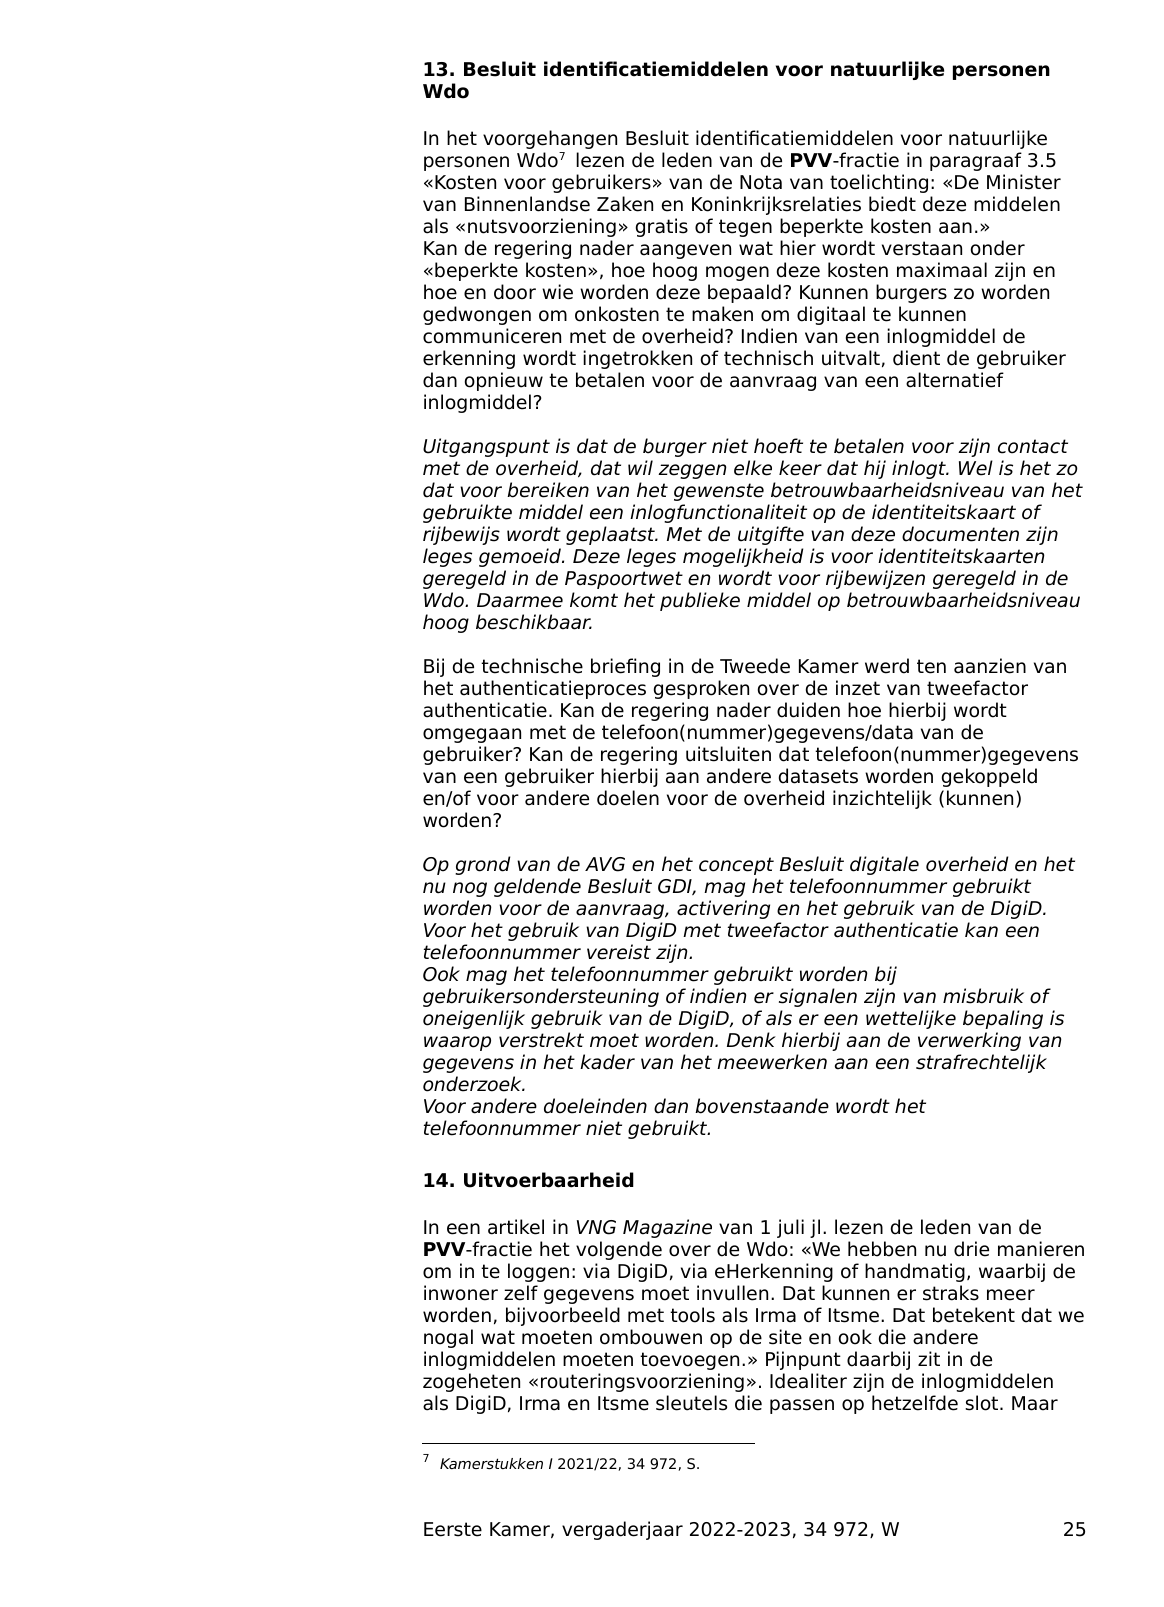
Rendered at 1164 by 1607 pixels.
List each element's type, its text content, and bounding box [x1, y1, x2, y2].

text Voor andere doeleinden dan bovenstaande wordt het telefoonnummer niet gebruikt. [422, 1096, 1087, 1140]
subtitle 13. Besluit identificatiemiddelen voor natuurlijke personen Wdo [422, 59, 1087, 103]
text Ook mag het telefoonnummer gebruikt worden bij gebruikersondersteuning of indien er signalen zijn van misbruik of oneigenlijk gebruik van de DigiD, of als er een wettelijke bepaling is waarop verstrekt moet worden. Denk hierbij aan de verwerking van gegevens in het kader van het meewerken aan een strafrechtelijk onderzoek. [422, 964, 1087, 1096]
subtitle 14. Uitvoerbaarheid [422, 1170, 1087, 1192]
text Bij de technische briefing in de Tweede Kamer werd ten aanzien van het authenticatieproces gesproken over de inzet van tweefactor authenticatie. Kan de regering nader duiden hoe hierbij wordt omgegaan met de telefoon(nummer)gegevens/data van de gebruiker? Kan de regering uitsluiten dat telefoon(nummer)gegevens van een gebruiker hierbij aan andere datasets worden gekoppeld en/of voor andere doelen voor de overheid inzichtelijk (kunnen) worden? [422, 656, 1087, 832]
text Op grond van de AVG en het concept Besluit digitale overheid en het nu nog geldende Besluit GDI, mag het telefoonnummer gebruikt worden voor de aanvraag, activering en het gebruik van de DigiD. Voor het gebruik van DigiD met tweefactor authenticatie kan een telefoonnummer vereist zijn. [422, 854, 1087, 964]
text Kamerstukken I 2021/22, 34 972, S. [422, 1452, 1087, 1474]
text Uitgangspunt is dat de burger niet hoeft te betalen voor zijn contact met de overheid, dat wil zeggen elke keer dat hij inlogt. Wel is het zo dat voor bereiken van het gewenste betrouwbaarheidsniveau van het gebruikte middel een inlogfunctionaliteit op de identiteitskaart of rijbewijs wordt geplaatst. Met de uitgifte van deze documenten zijn leges gemoeid. Deze leges mogelijkheid is voor identiteitskaarten geregeld in de Paspoortwet en wordt voor rijbewijzen geregeld in de Wdo. Daarmee komt het publieke middel op betrouwbaarheidsniveau hoog beschikbaar. [422, 436, 1087, 634]
text In het voorgehangen Besluit identificatiemiddelen voor natuurlijke personen Wdo lezen de leden van de PVV-fractie in paragraaf 3.5 «Kosten voor gebruikers» van de Nota van toelichting: «De Minister van Binnenlandse Zaken en Koninkrijksrelaties biedt deze middelen als «nutsvoorziening» gratis of tegen beperkte kosten aan.» [422, 128, 1087, 238]
text Kan de regering nader aangeven wat hier wordt verstaan onder «beperkte kosten», hoe hoog mogen deze kosten maximaal zijn en hoe en door wie worden deze bepaald? Kunnen burgers zo worden gedwongen om onkosten te maken om digitaal te kunnen communiceren met de overheid? Indien van een inlogmiddel de erkenning wordt ingetrokken of technisch uitvalt, dient de gebruiker dan opnieuw te betalen voor de aanvraag van een alternatief inlogmiddel? [422, 238, 1087, 414]
text In een artikel in VNG Magazine van 1 juli jl. lezen de leden van de PVV-fractie het volgende over de Wdo: «We hebben nu drie manieren om in te loggen: via DigiD, via eHerkenning of handmatig, waarbij de inwoner zelf gegevens moet invullen. Dat kunnen er straks meer worden, bijvoorbeeld met tools als Irma of Itsme. Dat betekent dat we nogal wat moeten ombouwen op de site en ook die andere inlogmiddelen moeten toevoegen.» Pijnpunt daarbij zit in de zogeheten «routeringsvoorziening». Idealiter zijn de inlogmiddelen als DigiD, Irma en Itsme sleutels die passen op hetzelfde slot. Maar [422, 1217, 1087, 1414]
